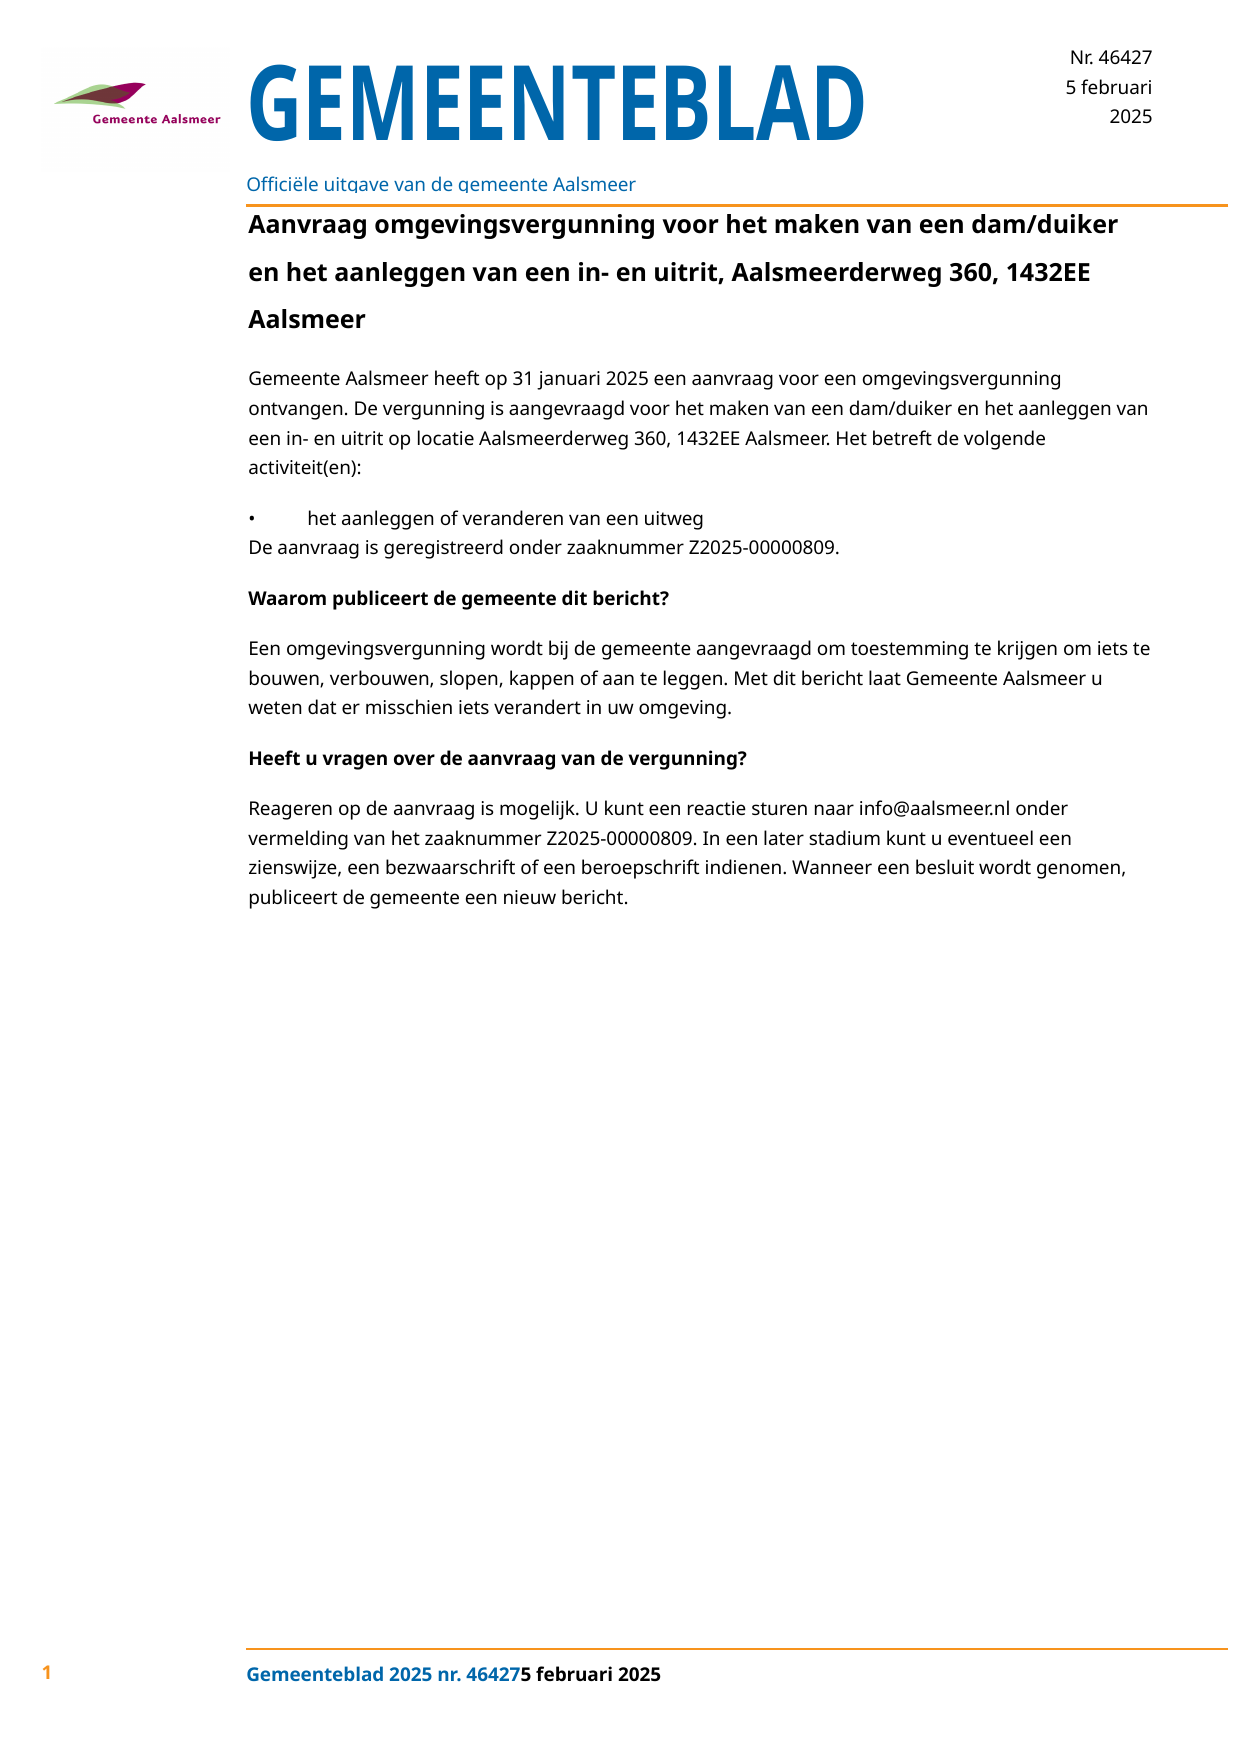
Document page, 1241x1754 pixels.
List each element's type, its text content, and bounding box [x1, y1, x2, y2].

list het aanleggen of veranderen van een uitweg [248, 505, 1152, 530]
text Reageren op de aanvraag is mogelijk. U kunt een reactie sturen naar info@aalsmeer.nl onder vermelding van het zaaknummer Z2025-00000809. In een later stadium kunt u eventueel een zienswijze, een bezwaarschrift of een beroepschrift indienen. Wanneer een besluit wordt genomen, publiceert de gemeente een nieuw bericht. [248, 795, 1152, 909]
text De aanvraag is geregistreerd onder zaaknummer Z2025-00000809. [248, 534, 1152, 560]
text Gemeente Aalsmeer heeft op 31 januari 2025 een aanvraag voor een omgevingsvergunning ontvangen. De vergunning is aangevraagd voor het maken van een dam/duiker en het aanleggen van een in- en uitrit op locatie Aalsmeerderweg 360, 1432EE Aalsmeer. Het betreft de volgende activiteit(en): [248, 366, 1152, 480]
text Waarom publiceert de gemeente dit bericht? [248, 585, 1152, 610]
text Een omgevingsvergunning wordt bij de gemeente aangevraagd om toestemming te krijgen om iets te bouwen, verbouwen, slopen, kappen of aan te leggen. Met dit bericht laat Gemeente Aalsmeer u weten dat er misschien iets verandert in uw omgeving. [248, 635, 1152, 720]
picture [41, 47, 231, 172]
text Heeft u vragen over de aanvraag van de vergunning? [248, 745, 1152, 770]
text Aanvraag omgevingsvergunning voor het maken van een dam/duiker en het aanleggen van een in- en uitrit, Aalsmeerderweg 360, 1432EE Aalsmeer [248, 207, 1152, 336]
